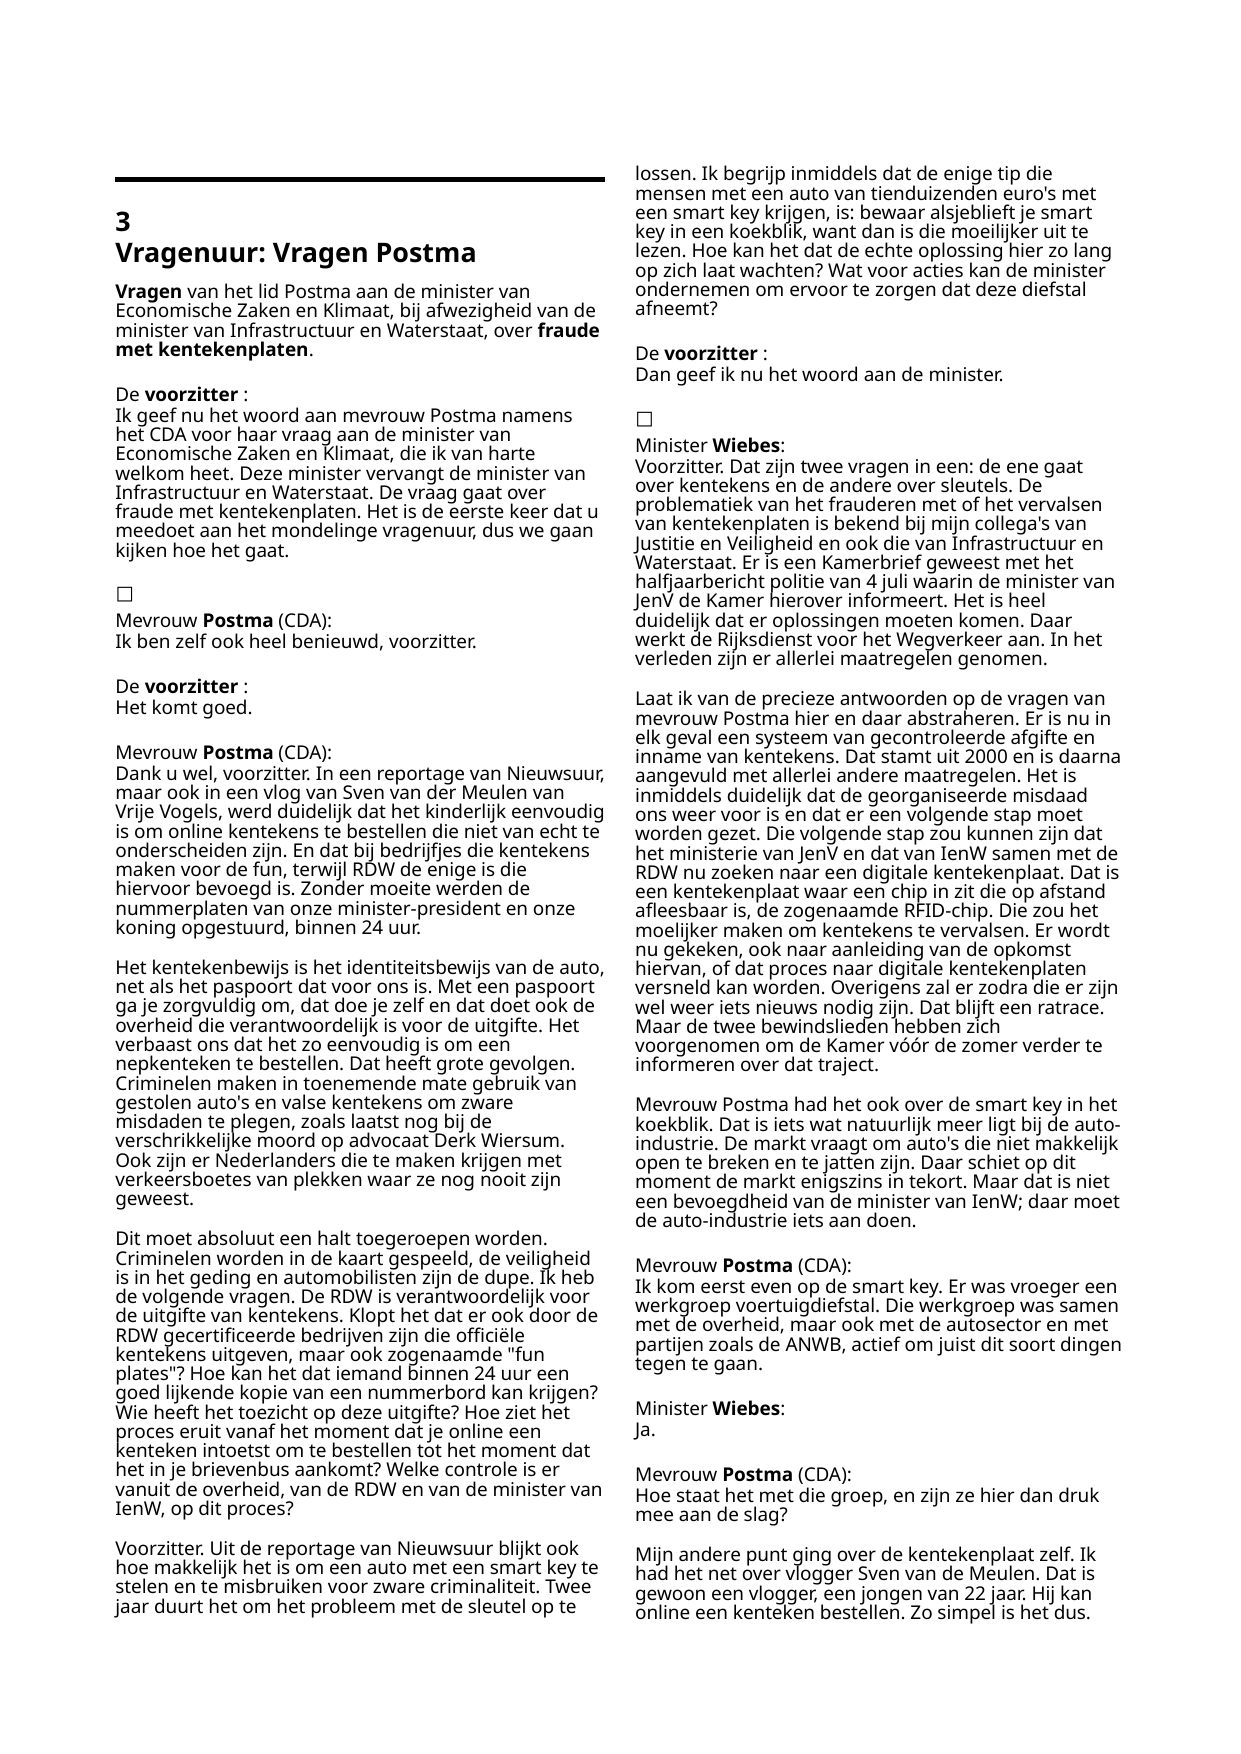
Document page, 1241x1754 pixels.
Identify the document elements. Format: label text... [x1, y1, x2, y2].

text Dank u wel, voorzitter. In een reportage van Nieuwsuur, maar ook in een vlog van Sven van der Meulen van Vrije Vogels, werd duidelijk dat het kinderlijk eenvoudig is om online kentekens te bestellen die niet van echt te onderscheiden zijn. En dat bij bedrijfjes die kentekens maken voor de fun, terwijl RDW de enige is die hiervoor bevoegd is. Zonder moeite werden de nummerplaten van onze minister-president en onze koning opgestuurd, binnen 24 uur. [115, 765, 605, 938]
text Mevrouw Postma (CDA): [635, 1252, 1125, 1278]
text Minister Wiebes: [635, 432, 1125, 458]
text De voorzitter : [115, 381, 605, 407]
text Mijn andere punt ging over de kentekenplaat zelf. Ik had het net over vlogger Sven van de Meulen. Dat is gewoon een vlogger, een jongen van 22 jaar. Hij kan online een kenteken bestellen. Zo simpel is het dus. [635, 1546, 1125, 1623]
text Ik kom eerst even op de smart key. Er was vroeger een werkgroep voertuigdiefstal. Die werkgroep was samen met de overheid, maar ook met de autosector en met partijen zoals de ANWB, actief om juist dit soort dingen tegen te gaan. [635, 1278, 1125, 1374]
text De voorzitter : [635, 340, 1125, 366]
text Hoe staat het met die groep, en zijn ze hier dan druk mee aan de slag? [635, 1487, 1125, 1525]
text Ik geef nu het woord aan mevrouw Postma namens het CDA voor haar vraag aan de minister van Economische Zaken en Klimaat, die ik van harte welkom heet. Deze minister vervangt de minister van Infrastructuur en Waterstaat. De vraag gaat over fraude met kentekenplaten. Het is de eerste keer dat u meedoet aan het mondelinge vragenuur, dus we gaan kijken hoe het gaat. [115, 407, 605, 561]
text Mevrouw Postma (CDA): [635, 1461, 1125, 1487]
text Ik ben zelf ook heel benieuwd, voorzitter. [115, 633, 605, 652]
text Minister Wiebes: [635, 1395, 1125, 1421]
text Voorzitter. Dat zijn twee vragen in een: de ene gaat over kentekens en de andere over sleutels. De problematiek van het frauderen met of het vervalsen van kentekenplaten is bekend bij mijn collega's van Justitie en Veiligheid en ook die van Infrastructuur en Waterstaat. Er is een Kamerbrief geweest met het halfjaarbericht politie van 4 juli waarin de minister van JenV de Kamer hierover informeert. Het is heel duidelijk dat er oplossingen moeten komen. Daar werkt de Rijksdienst voor het Wegverkeer aan. In het verleden zijn er allerlei maatregelen genomen. [635, 458, 1125, 669]
text Voorzitter. Uit de reportage van Nieuwsuur blijkt ook hoe makkelijk het is om een auto met een smart key te stelen en te misbruiken voor zware criminaliteit. Twee jaar duurt het om het probleem met de sleutel op te [115, 1540, 605, 1617]
text ⬜ [115, 582, 605, 607]
text ⬜ [635, 406, 1125, 432]
text Vragen van het lid Postma aan de minister van Economische Zaken en Klimaat, bij afwezigheid van de minister van Infrastructuur en Waterstaat, over fraude met kentekenplaten. [115, 283, 605, 360]
text Dit moet absoluut een halt toegeroepen worden. Criminelen worden in de kaart gespeeld, de veiligheid is in het geding en automobilisten zijn de dupe. Ik heb de volgende vragen. De RDW is verantwoordelijk voor de uitgifte van kentekens. Klopt het dat er ook door de RDW gecertificeerde bedrijven zijn die officiële kentekens uitgeven, maar ook zogenaamde "fun plates"? Hoe kan het dat iemand binnen 24 uur een goed lijkende kopie van een nummerbord kan krijgen? Wie heeft het toezicht op deze uitgifte? Hoe ziet het proces eruit vanaf het moment dat je online een kenteken intoetst om te bestellen tot het moment dat het in je brievenbus aankomt? Welke controle is er vanuit de overheid, van de RDW en van de minister van IenW, op dit proces? [115, 1230, 605, 1519]
text Het kentekenbewijs is het identiteitsbewijs van de auto, net als het paspoort dat voor ons is. Met een paspoort ga je zorgvuldig om, dat doe je zelf en dat doet ook de overheid die verantwoordelijk is voor de uitgifte. Het verbaast ons dat het zo eenvoudig is om een nepkenteken te bestellen. Dat heeft grote gevolgen. Criminelen maken in toenemende mate gebruik van gestolen auto's en valse kentekens om zware misdaden te plegen, zoals laatst nog bij de verschrikkelijke moord op advocaat Derk Wiersum. Ook zijn er Nederlanders die te maken krijgen met verkeersboetes van plekken waar ze nog nooit zijn geweest. [115, 959, 605, 1209]
text Ja. [635, 1421, 1125, 1440]
text Mevrouw Postma had het ook over de smart key in het koekblik. Dat is iets wat natuurlijk meer ligt bij de auto-industrie. De markt vraagt om auto's die niet makkelijk open te breken en te jatten zijn. Daar schiet op dit moment de markt enigszins in tekort. Maar dat is niet een bevoegdheid van de minister van IenW; daar moet de auto-industrie iets aan doen. [635, 1096, 1125, 1231]
text De voorzitter : [115, 673, 605, 699]
text lossen. Ik begrijp inmiddels dat de enige tip die mensen met een auto van tienduizenden euro's met een smart key krijgen, is: bewaar alsjeblieft je smart key in een koekblik, want dan is die moeilijker uit te lezen. Hoe kan het dat de echte oplossing hier zo lang op zich laat wachten? Wat voor acties kan de minister ondernemen om ervoor te zorgen dat deze diefstal afneemt? [635, 165, 1125, 319]
text Dan geef ik nu het woord aan de minister. [635, 366, 1125, 385]
text Mevrouw Postma (CDA): [115, 607, 605, 633]
text 3 [115, 203, 605, 239]
text Vragenuur: Vragen Postma [115, 239, 605, 283]
text Laat ik van de precieze antwoorden op de vragen van mevrouw Postma hier en daar abstraheren. Er is nu in elk geval een systeem van gecontroleerde afgifte en inname van kentekens. Dat stamt uit 2000 en is daarna aangevuld met allerlei andere maatregelen. Het is inmiddels duidelijk dat de georganiseerde misdaad ons weer voor is en dat er een volgende stap moet worden gezet. Die volgende stap zou kunnen zijn dat het ministerie van JenV en dat van IenW samen met de RDW nu zoeken naar een digitale kentekenplaat. Dat is een kentekenplaat waar een chip in zit die op afstand afleesbaar is, de zogenaamde RFID-chip. Die zou het moelijker maken om kentekens te vervalsen. Er wordt nu gekeken, ook naar aanleiding van de opkomst hiervan, of dat proces naar digitale kentekenplaten versneld kan worden. Overigens zal er zodra die er zijn wel weer iets nieuws nodig zijn. Dat blijft een ratrace. Maar de twee bewindslieden hebben zich voorgenomen om de Kamer vóór de zomer verder te informeren over dat traject. [635, 690, 1125, 1076]
text Mevrouw Postma (CDA): [115, 739, 605, 765]
text Het komt goed. [115, 699, 605, 718]
